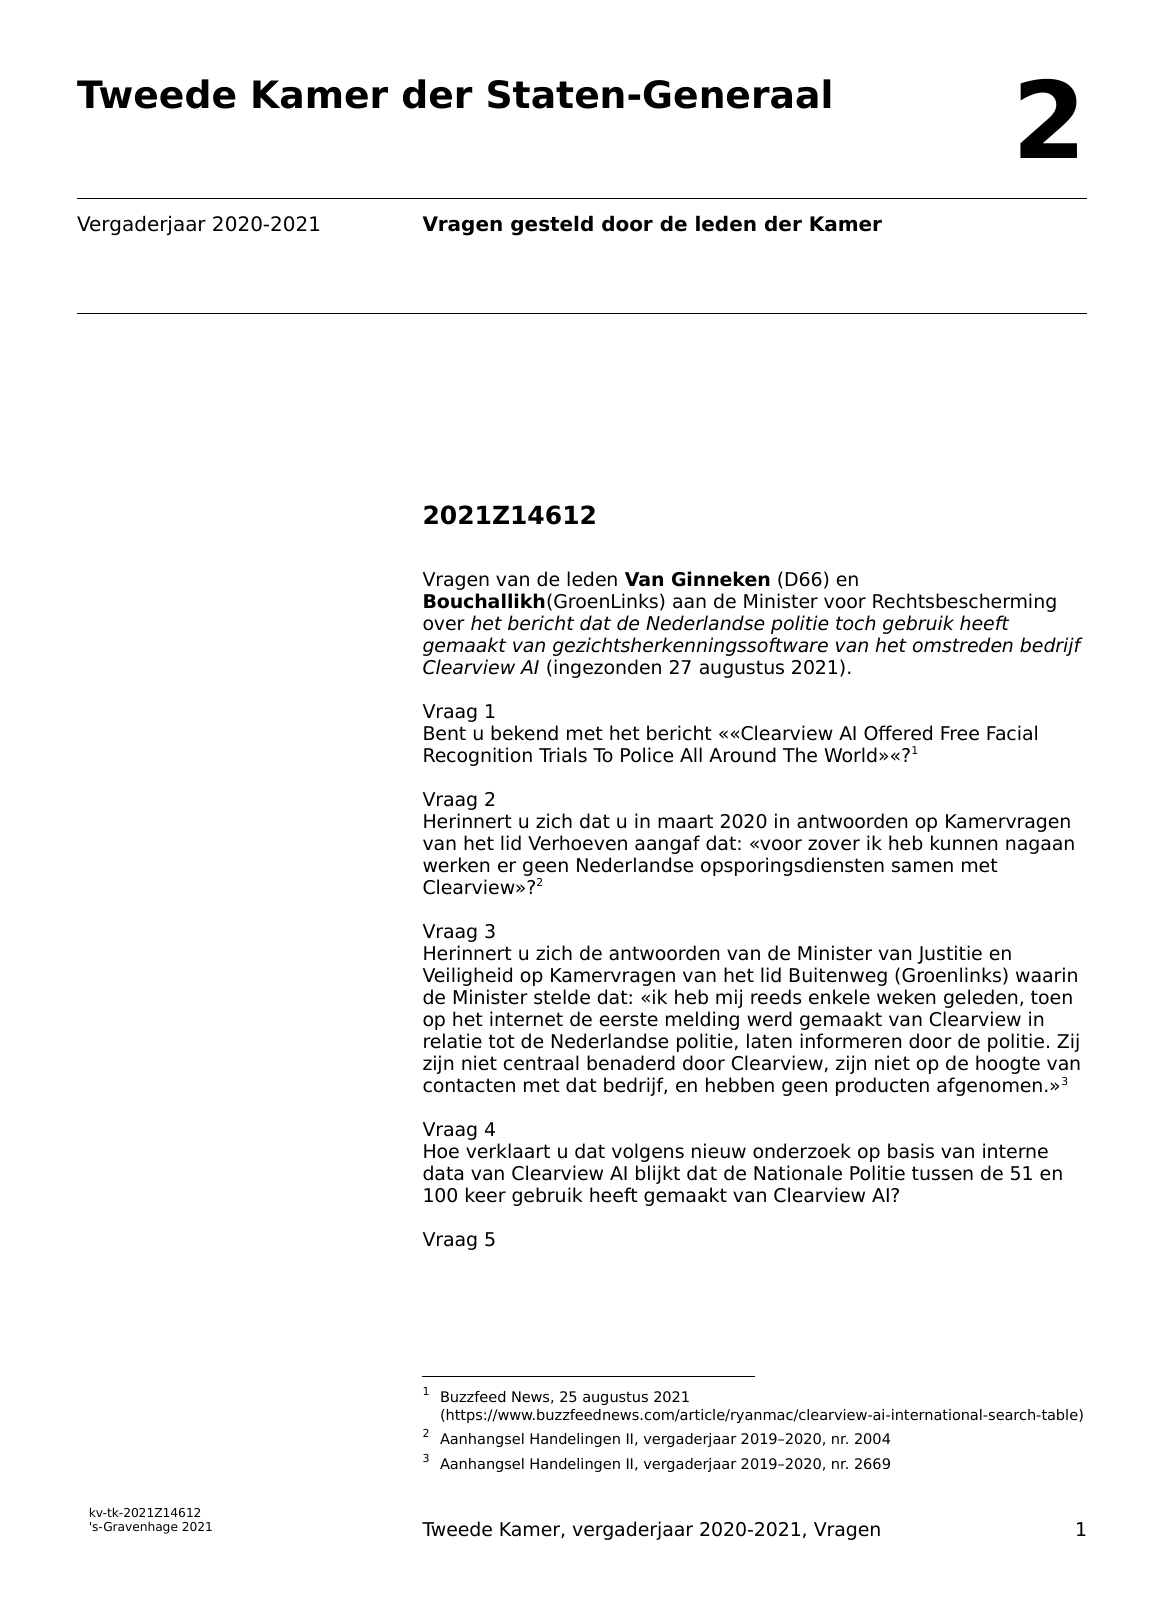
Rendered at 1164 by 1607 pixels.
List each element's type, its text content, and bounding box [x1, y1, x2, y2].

text Hoe verklaart u dat volgens nieuw onderzoek op basis van interne data van Clearview AI blijkt dat de Nationale Politie tussen de 51 en 100 keer gebruik heeft gemaakt van Clearview AI? [422, 1141, 1087, 1207]
text Vragen van de leden Van Ginneken (D66) en Bouchallikh(GroenLinks) aan de Minister voor Rechtsbescherming over het bericht dat de Nederlandse politie toch gebruik heeft gemaakt van gezichtsherkenningssoftware van het omstreden bedrijf Clearview AI (ingezonden 27 augustus 2021). [422, 569, 1087, 679]
text Herinnert u zich de antwoorden van de Minister van Justitie en Veiligheid op Kamervragen van het lid Buitenweg (Groenlinks) waarin de Minister stelde dat: «ik heb mij reeds enkele weken geleden, toen op het internet de eerste melding werd gemaakt van Clearview in relatie tot de Nederlandse politie, laten informeren door de politie. Zij zijn niet centraal benaderd door Clearview, zijn niet op de hoogte van contacten met dat bedrijf, en hebben geen producten afgenomen.» [422, 943, 1087, 1097]
text Vraag 1 [422, 701, 1087, 723]
text Buzzfeed News, 25 augustus 2021 (https://www.buzzfeednews.com/article/ryanmac/clearview-ai-international-search-table) [422, 1385, 1087, 1424]
text 2021Z14612 [422, 501, 1087, 531]
text Herinnert u zich dat u in maart 2020 in antwoorden op Kamervragen van het lid Verhoeven aangaf dat: «voor zover ik heb kunnen nagaan werken er geen Nederlandse opsporingsdiensten samen met Clearview»? [422, 811, 1087, 899]
text Bent u bekend met het bericht ««Clearview AI Offered Free Facial Recognition Trials To Police All Around The World»«? [422, 723, 1087, 767]
text 's-Gravenhage 2021 [88, 1520, 323, 1534]
text kv-tk-2021Z14612 [88, 1506, 323, 1520]
table_header Tweede Kamer der Staten-Generaal [77, 59, 886, 198]
table_cell Vergaderjaar 2020-2021 [77, 199, 422, 313]
text Vraag 2 [422, 789, 1087, 811]
text Vraag 3 [422, 921, 1087, 943]
text Aanhangsel Handelingen II, vergaderjaar 2019–2020, nr. 2669 [422, 1452, 1087, 1474]
table_cell Vragen gesteld door de leden der Kamer [422, 199, 1087, 313]
table_header 2 [886, 59, 1087, 198]
text Vraag 4 [422, 1119, 1087, 1141]
text Vraag 5 [422, 1229, 1087, 1251]
text Aanhangsel Handelingen II, vergaderjaar 2019–2020, nr. 2004 [422, 1427, 1087, 1449]
